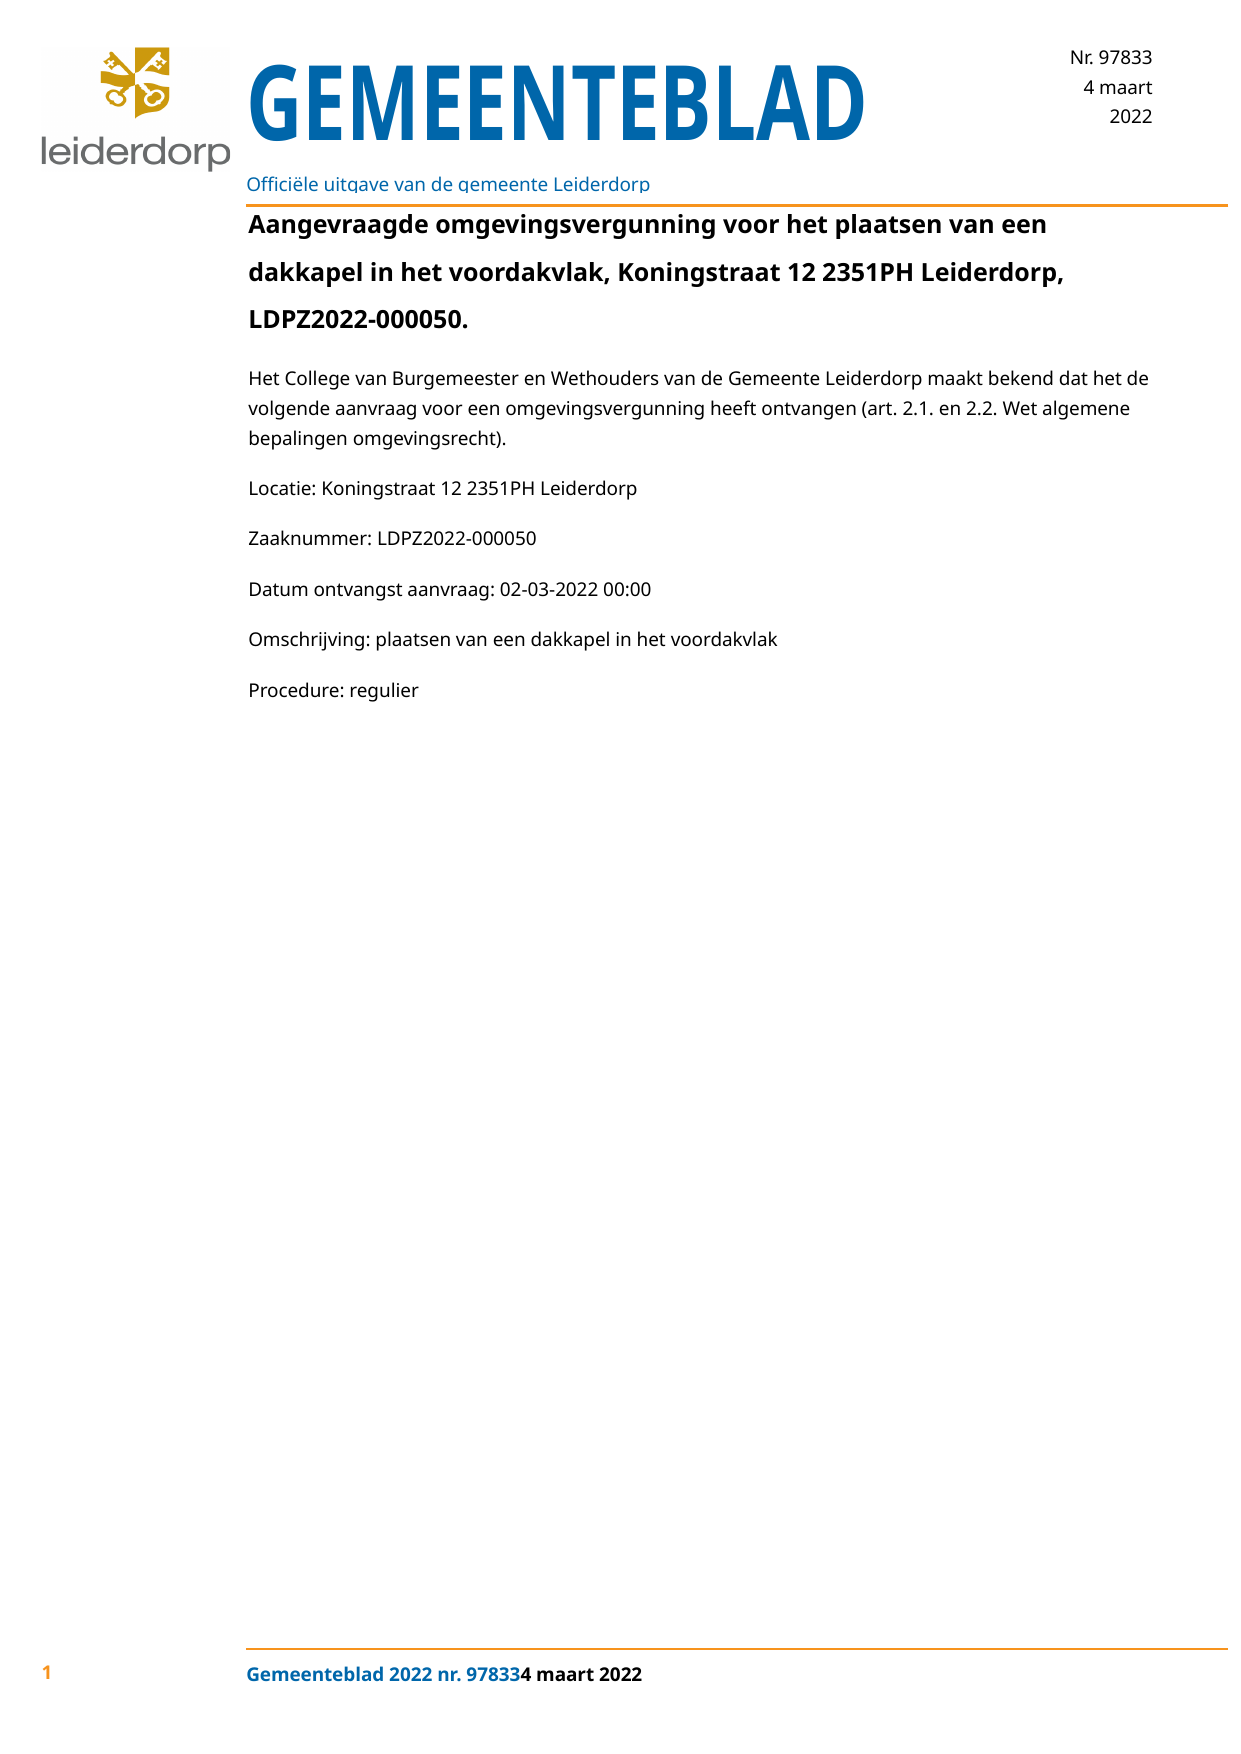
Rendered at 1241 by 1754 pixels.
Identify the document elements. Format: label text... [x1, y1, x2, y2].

text Datum ontvangst aanvraag: 02-03-2022 00:00 [248, 576, 1152, 602]
text Procedure: regulier [248, 677, 1152, 702]
text Het College van Burgemeester en Wethouders van de Gemeente Leiderdorp maakt bekend dat het de volgende aanvraag voor een omgevingsvergunning heeft ontvangen (art. 2.1. en 2.2. Wet algemene bepalingen omgevingsrecht). [248, 366, 1152, 450]
picture [41, 47, 231, 172]
text Locatie: Koningstraat 12 2351PH Leiderdorp [248, 475, 1152, 501]
text Omschrijving: plaatsen van een dakkapel in het voordakvlak [248, 626, 1152, 652]
text Aangevraagde omgevingsvergunning voor het plaatsen van een dakkapel in het voordakvlak, Koningstraat 12 2351PH Leiderdorp, LDPZ2022-000050. [248, 207, 1152, 336]
text Zaaknummer: LDPZ2022-000050 [248, 526, 1152, 551]
